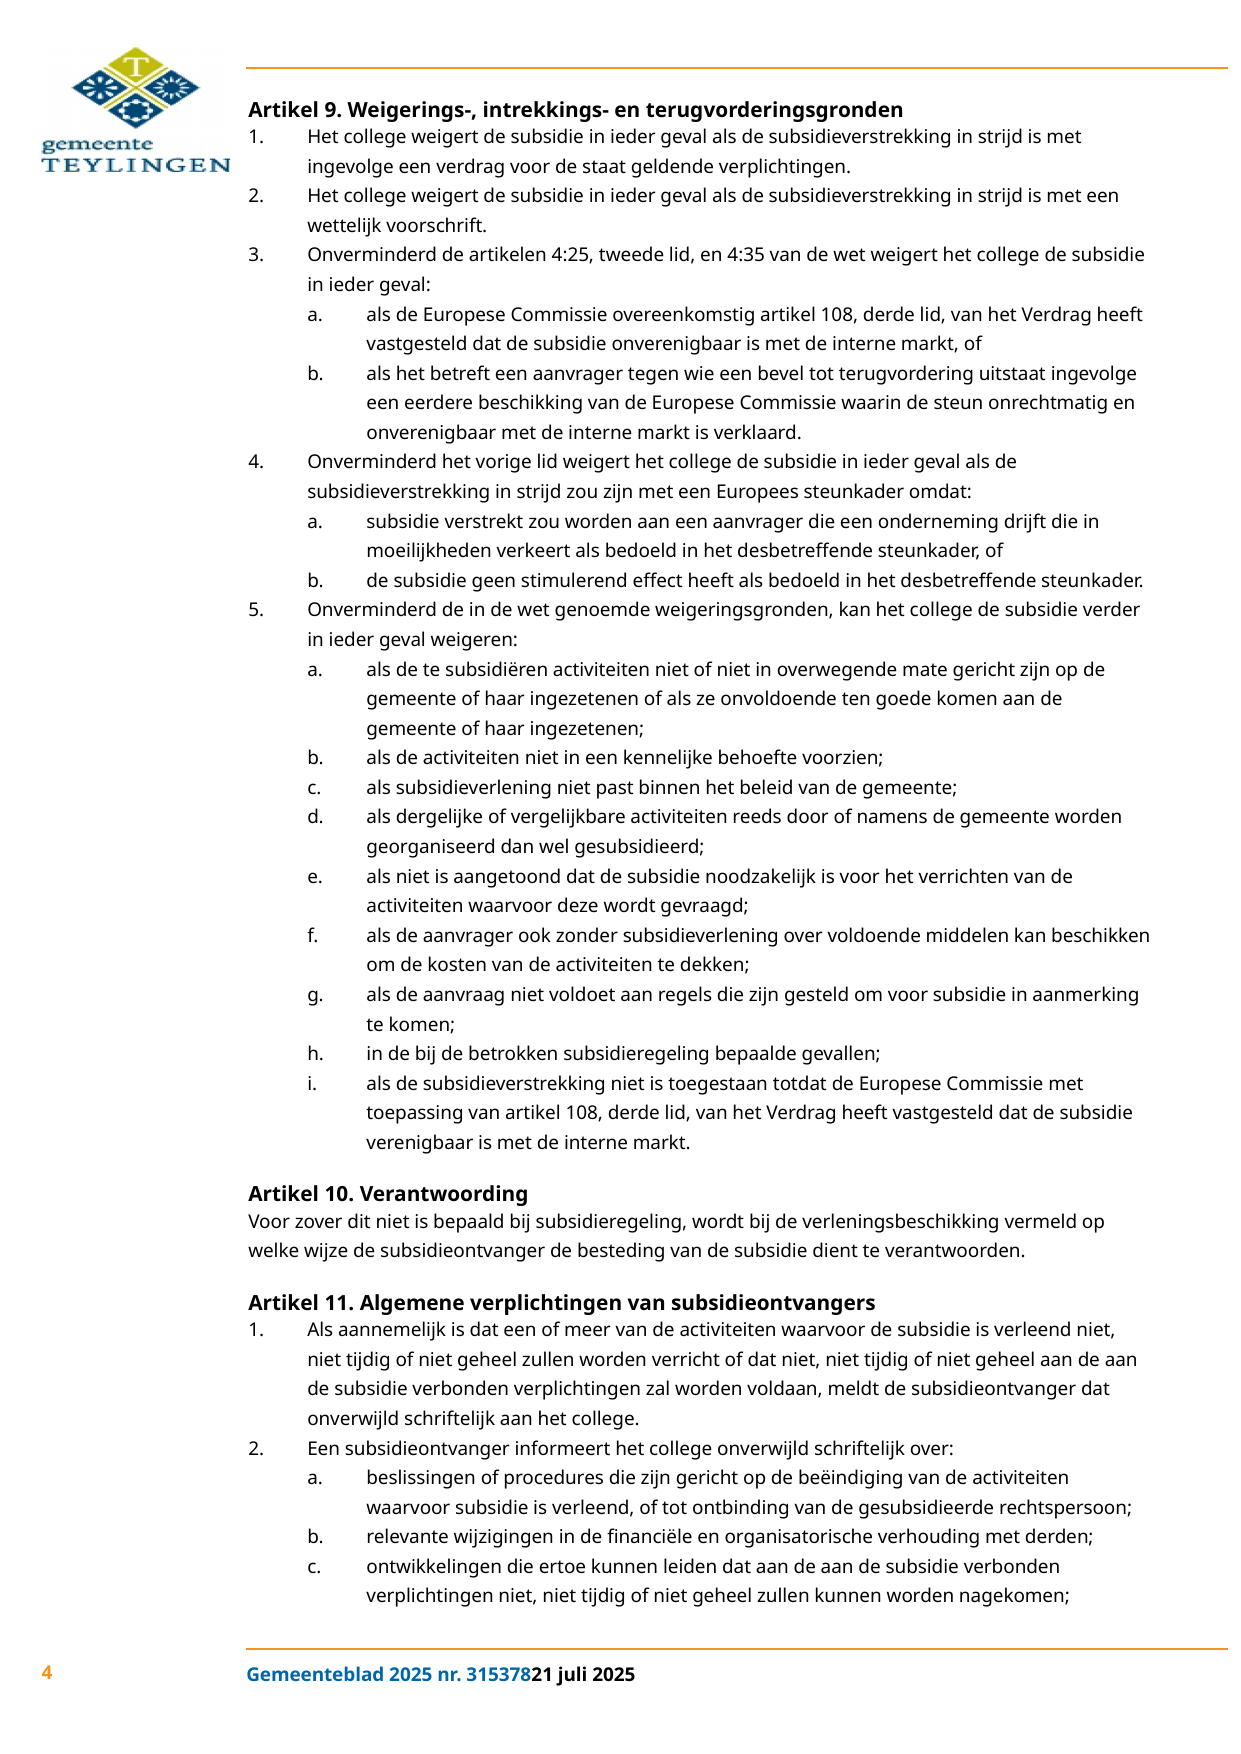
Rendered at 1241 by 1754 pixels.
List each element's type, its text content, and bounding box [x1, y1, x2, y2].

list Onverminderd het vorige lid weigert het college de subsidie in ieder geval als de subsidieverstrekking in strijd zou zijn met een Europees steunkader omdat: [248, 449, 1152, 504]
list Onverminderd de in de wet genoemde weigeringsgronden, kan het college de subsidie verder in ieder geval weigeren: [248, 597, 1152, 652]
text Artikel 10. Verantwoording [248, 1179, 1152, 1208]
list als subsidieverlening niet past binnen het beleid van de gemeente; [307, 774, 1152, 800]
list Als aannemelijk is dat een of meer van de activiteiten waarvoor de subsidie is verleend niet, niet tijdig of niet geheel zullen worden verricht of dat niet, niet tijdig of niet geheel aan de aan de subsidie verbonden verplichtingen zal worden voldaan, meldt de subsidieontvanger dat onverwijld schriftelijk aan het college. [248, 1316, 1152, 1431]
list Het college weigert de subsidie in ieder geval als de subsidieverstrekking in strijd is met ingevolge een verdrag voor de staat geldende verplichtingen. [248, 123, 1152, 178]
list Een subsidieontvanger informeert het college onverwijld schriftelijk over: [248, 1435, 1152, 1460]
list in de bij de betrokken subsidieregeling bepaalde gevallen; [307, 1040, 1152, 1066]
list Het college weigert de subsidie in ieder geval als de subsidieverstrekking in strijd is met een wettelijk voorschrift. [248, 182, 1152, 238]
list ontwikkelingen die ertoe kunnen leiden dat aan de aan de subsidie verbonden verplichtingen niet, niet tijdig of niet geheel zullen kunnen worden nagekomen; [307, 1553, 1152, 1608]
text Artikel 11. Algemene verplichtingen van subsidieontvangers [248, 1288, 1152, 1316]
text Voor zover dit niet is bepaald bij subsidieregeling, wordt bij de verleningsbeschikking vermeld op welke wijze de subsidieontvanger de besteding van de subsidie dient te verantwoorden. [248, 1208, 1152, 1263]
picture [41, 47, 231, 172]
list als dergelijke of vergelijkbare activiteiten reeds door of namens de gemeente worden georganiseerd dan wel gesubsidieerd; [307, 804, 1152, 859]
list subsidie verstrekt zou worden aan een aanvrager die een onderneming drijft die in moeilijkheden verkeert als bedoeld in het desbetreffende steunkader, of [307, 508, 1152, 563]
list als niet is aangetoond dat de subsidie noodzakelijk is voor het verrichten van de activiteiten waarvoor deze wordt gevraagd; [307, 863, 1152, 918]
list als de activiteiten niet in een kennelijke behoefte voorzien; [307, 744, 1152, 770]
list als de te subsidiëren activiteiten niet of niet in overwegende mate gericht zijn op de gemeente of haar ingezetenen of als ze onvoldoende ten goede komen aan de gemeente of haar ingezetenen; [307, 656, 1152, 741]
list beslissingen of procedures die zijn gericht op de beëindiging van de activiteiten waarvoor subsidie is verleend, of tot ontbinding van de gesubsidieerde rechtspersoon; [307, 1464, 1152, 1519]
list als de subsidieverstrekking niet is toegestaan totdat de Europese Commissie met toepassing van artikel 108, derde lid, van het Verdrag heeft vastgesteld dat de subsidie verenigbaar is met de interne markt. [307, 1070, 1152, 1155]
list als het betreft een aanvrager tegen wie een bevel tot terugvordering uitstaat ingevolge een eerdere beschikking van de Europese Commissie waarin de steun onrechtmatig en onverenigbaar met de interne markt is verklaard. [307, 360, 1152, 445]
list de subsidie geen stimulerend effect heeft als bedoeld in het desbetreffende steunkader. [307, 567, 1152, 593]
list Onverminderd de artikelen 4:25, tweede lid, en 4:35 van de wet weigert het college de subsidie in ieder geval: [248, 242, 1152, 297]
list relevante wijzigingen in de financiële en organisatorische verhouding met derden; [307, 1523, 1152, 1549]
list als de aanvrager ook zonder subsidieverlening over voldoende middelen kan beschikken om de kosten van de activiteiten te dekken; [307, 922, 1152, 977]
list als de aanvraag niet voldoet aan regels die zijn gesteld om voor subsidie in aanmerking te komen; [307, 981, 1152, 1036]
list als de Europese Commissie overeenkomstig artikel 108, derde lid, van het Verdrag heeft vastgesteld dat de subsidie onverenigbaar is met de interne markt, of [307, 301, 1152, 356]
text Artikel 9. Weigerings-, intrekkings- en terugvorderingsgronden [248, 95, 1152, 123]
